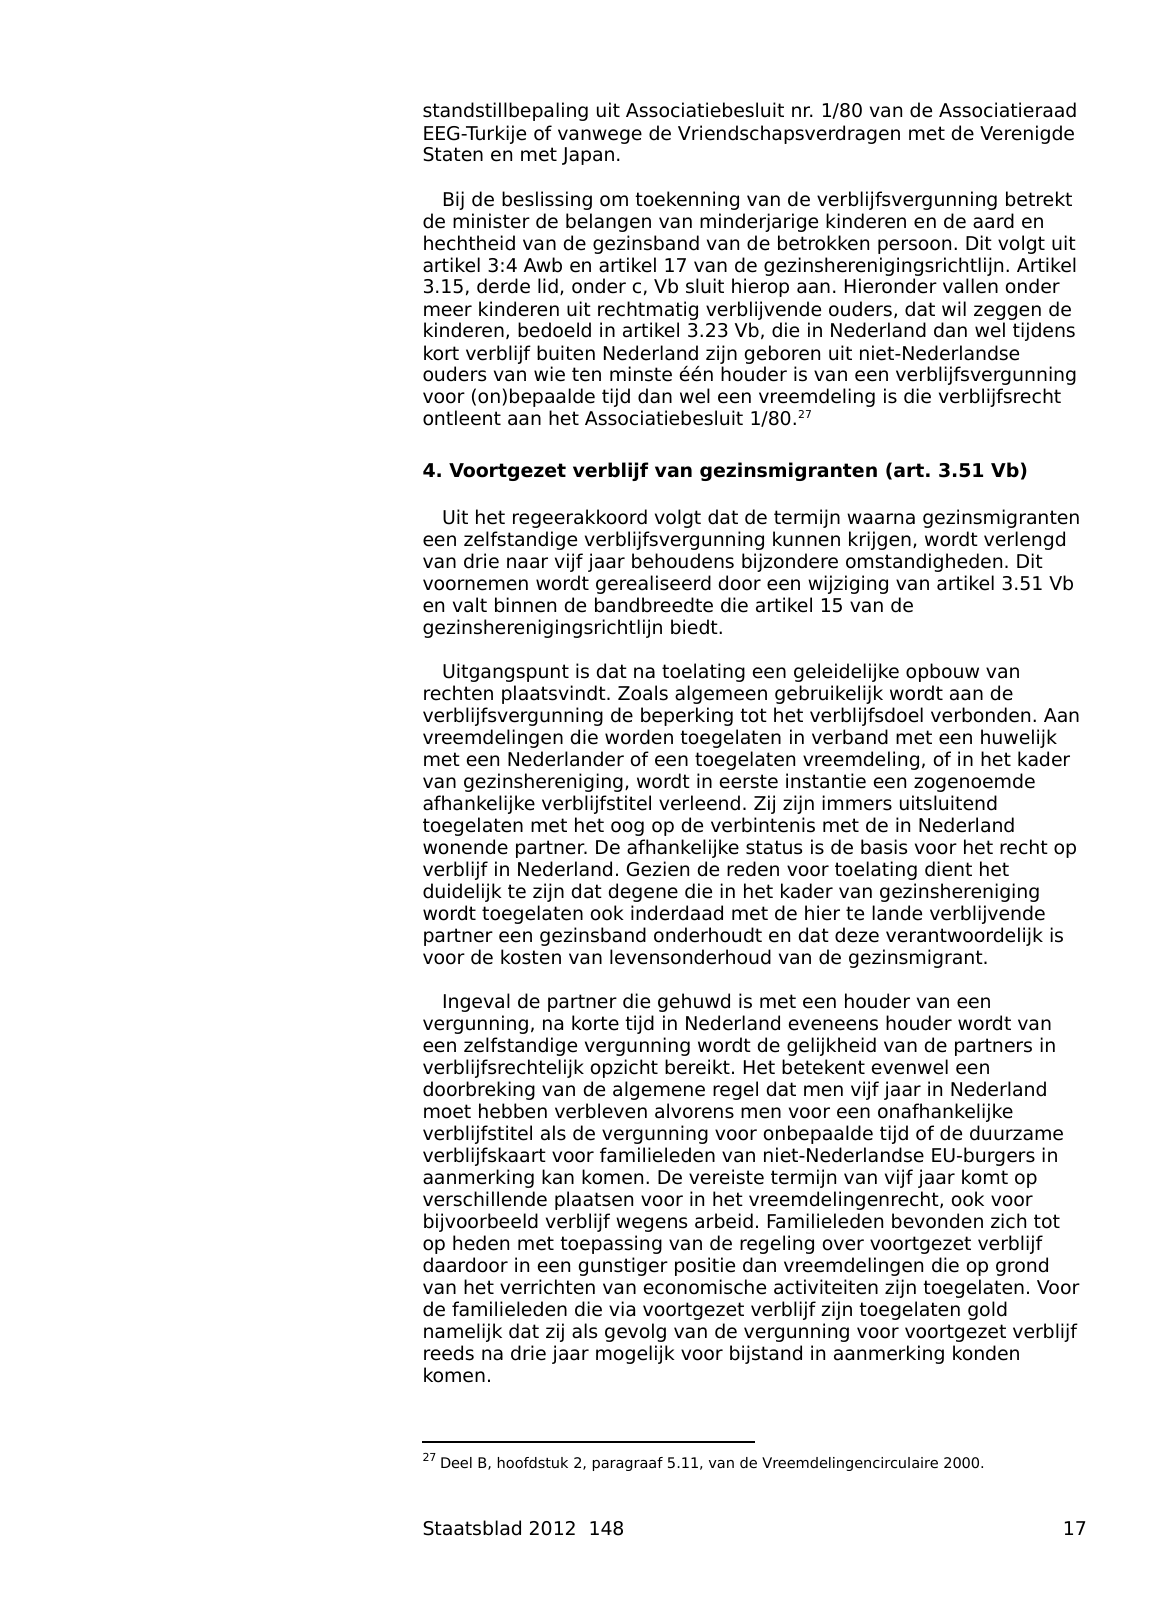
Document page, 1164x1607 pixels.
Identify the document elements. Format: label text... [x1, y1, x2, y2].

subtitle 4. Voortgezet verblijf van gezinsmigranten (art. 3.51 Vb) [422, 460, 1087, 482]
text Ingeval de partner die gehuwd is met een houder van een vergunning, na korte tijd in Nederland eveneens houder wordt van een zelfstandige vergunning wordt de gelijkheid van de partners in verblijfsrechtelijk opzicht bereikt. Het betekent evenwel een doorbreking van de algemene regel dat men vijf jaar in Nederland moet hebben verbleven alvorens men voor een onafhankelijke verblijfstitel als de vergunning voor onbepaalde tijd of de duurzame verblijfskaart voor familieleden van niet-Nederlandse EU-burgers in aanmerking kan komen. De vereiste termijn van vijf jaar komt op verschillende plaatsen voor in het vreemdelingenrecht, ook voor bijvoorbeeld verblijf wegens arbeid. Familieleden bevonden zich tot op heden met toepassing van de regeling over voortgezet verblijf daardoor in een gunstiger positie dan vreemdelingen die op grond van het verrichten van economische activiteiten zijn toegelaten. Voor de familieleden die via voortgezet verblijf zijn toegelaten gold namelijk dat zij als gevolg van de vergunning voor voortgezet verblijf reeds na drie jaar mogelijk voor bijstand in aanmerking konden komen. [422, 991, 1087, 1387]
text Uit het regeerakkoord volgt dat de termijn waarna gezinsmigranten een zelfstandige verblijfsvergunning kunnen krijgen, wordt verlengd van drie naar vijf jaar behoudens bijzondere omstandigheden. Dit voornemen wordt gerealiseerd door een wijziging van artikel 3.51 Vb en valt binnen de bandbreedte die artikel 15 van de gezinsherenigingsrichtlijn biedt. [422, 507, 1087, 639]
text standstillbepaling uit Associatiebesluit nr. 1/80 van de Associatieraad EEG-Turkije of vanwege de Vriendschapsverdragen met de Verenigde Staten en met Japan. [422, 100, 1087, 166]
text Uitgangspunt is dat na toelating een geleidelijke opbouw van rechten plaatsvindt. Zoals algemeen gebruikelijk wordt aan de verblijfsvergunning de beperking tot het verblijfsdoel verbonden. Aan vreemdelingen die worden toegelaten in verband met een huwelijk met een Nederlander of een toegelaten vreemdeling, of in het kader van gezinshereniging, wordt in eerste instantie een zogenoemde afhankelijke verblijfstitel verleend. Zij zijn immers uitsluitend toegelaten met het oog op de verbintenis met de in Nederland wonende partner. De afhankelijke status is de basis voor het recht op verblijf in Nederland. Gezien de reden voor toelating dient het duidelijk te zijn dat degene die in het kader van gezinshereniging wordt toegelaten ook inderdaad met de hier te lande verblijvende partner een gezinsband onderhoudt en dat deze verantwoordelijk is voor de kosten van levensonderhoud van de gezinsmigrant. [422, 661, 1087, 969]
text Deel B, hoofdstuk 2, paragraaf 5.11, van de Vreemdelingencirculaire 2000. [422, 1451, 1087, 1473]
text Bij de beslissing om toekenning van de verblijfsvergunning betrekt de minister de belangen van minderjarige kinderen en de aard en hechtheid van de gezinsband van de betrokken persoon. Dit volgt uit artikel 3:4 Awb en artikel 17 van de gezinsherenigingsrichtlijn. Artikel 3.15, derde lid, onder c, Vb sluit hierop aan. Hieronder vallen onder meer kinderen uit rechtmatig verblijvende ouders, dat wil zeggen de kinderen, bedoeld in artikel 3.23 Vb, die in Nederland dan wel tijdens kort verblijf buiten Nederland zijn geboren uit niet-Nederlandse ouders van wie ten minste één houder is van een verblijfsvergunning voor (on)bepaalde tijd dan wel een vreemdeling is die verblijfsrecht ontleent aan het Associatiebesluit 1/80. [422, 188, 1087, 430]
